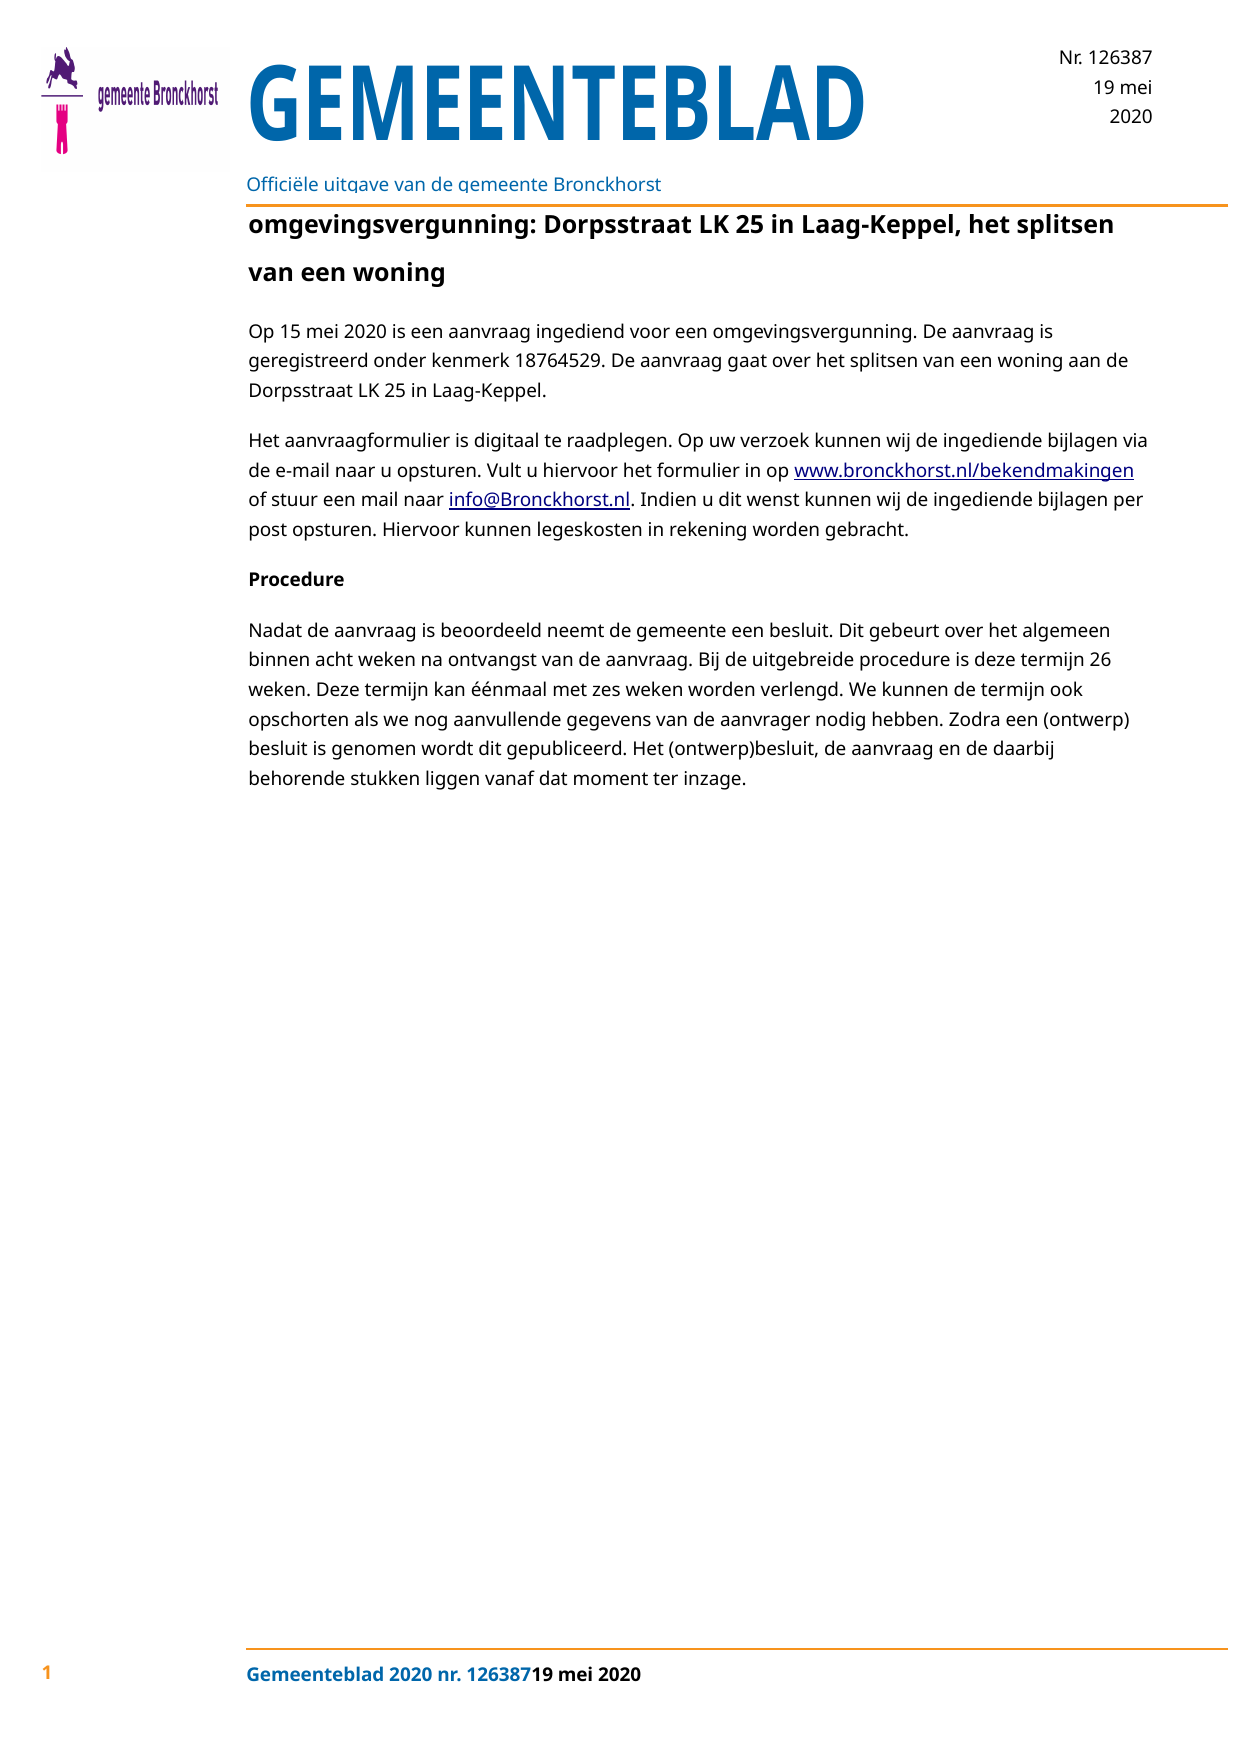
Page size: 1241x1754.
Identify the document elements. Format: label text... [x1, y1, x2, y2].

text Het aanvraagformulier is digitaal te raadplegen. Op uw verzoek kunnen wij de ingediende bijlagen via de e-mail naar u opsturen. Vult u hiervoor het formulier in op www.bronckhorst.nl/bekendmakingen of stuur een mail naar info@Bronckhorst.nl. Indien u dit wenst kunnen wij de ingediende bijlagen per post opsturen. Hiervoor kunnen legeskosten in rekening worden gebracht. [248, 427, 1152, 542]
picture [41, 47, 231, 172]
text Nadat de aanvraag is beoordeeld neemt de gemeente een besluit. Dit gebeurt over het algemeen binnen acht weken na ontvangst van de aanvraag. Bij de uitgebreide procedure is deze termijn 26 weken. Deze termijn kan éénmaal met zes weken worden verlengd. We kunnen de termijn ook opschorten als we nog aanvullende gegevens van de aanvrager nodig hebben. Zodra een (ontwerp) besluit is genomen wordt dit gepubliceerd. Het (ontwerp)besluit, de aanvraag en de daarbij behorende stukken liggen vanaf dat moment ter inzage. [248, 617, 1152, 791]
text omgevingsvergunning: Dorpsstraat LK 25 in Laag-Keppel, het splitsen van een woning [248, 207, 1152, 288]
text Procedure [248, 567, 1152, 592]
text Op 15 mei 2020 is een aanvraag ingediend voor een omgevingsvergunning. De aanvraag is geregistreerd onder kenmerk 18764529. De aanvraag gaat over het splitsen van een woning aan de Dorpsstraat LK 25 in Laag-Keppel. [248, 318, 1152, 403]
